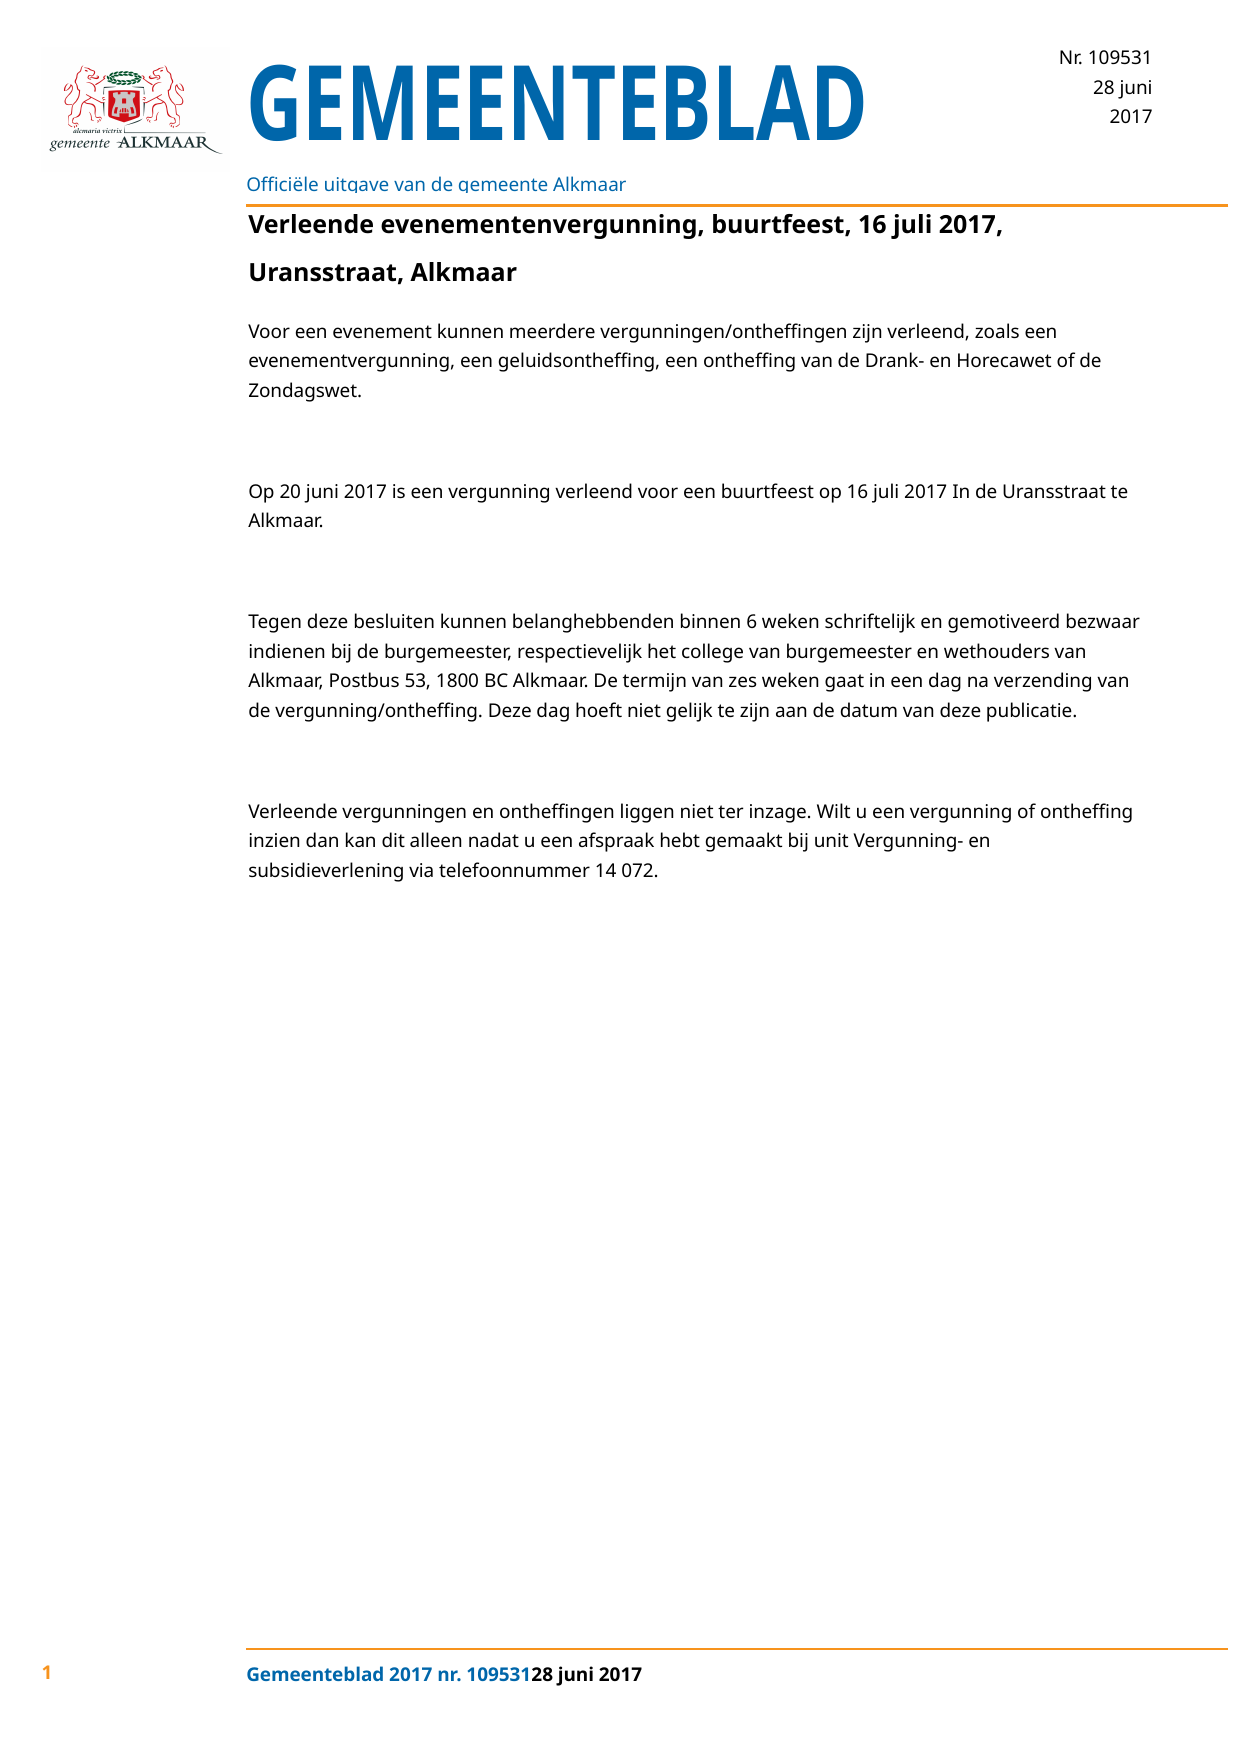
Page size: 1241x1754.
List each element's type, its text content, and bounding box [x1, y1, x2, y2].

picture [41, 47, 231, 172]
text Op 20 juni 2017 is een vergunning verleend voor een buurtfeest op 16 juli 2017 In de Uransstraat te Alkmaar. [248, 478, 1152, 533]
text Voor een evenement kunnen meerdere vergunningen/ontheffingen zijn verleend, zoals een evenementvergunning, een geluidsontheffing, een ontheffing van de Drank- en Horecawet of de Zondagswet. [248, 318, 1152, 403]
text Tegen deze besluiten kunnen belanghebbenden binnen 6 weken schriftelijk en gemotiveerd bezwaar indienen bij de burgemeester, respectievelijk het college van burgemeester en wethouders van Alkmaar, Postbus 53, 1800 BC Alkmaar. De termijn van zes weken gaat in een dag na verzending van de vergunning/ontheffing. Deze dag hoeft niet gelijk te zijn aan de datum van deze publicatie. [248, 608, 1152, 723]
text Verleende vergunningen en ontheffingen liggen niet ter inzage. Wilt u een vergunning of ontheffing inzien dan kan dit alleen nadat u een afspraak hebt gemaakt bij unit Vergunning- en subsidieverlening via telefoonnummer 14 072. [248, 798, 1152, 883]
text Verleende evenementenvergunning, buurtfeest, 16 juli 2017, Uransstraat, Alkmaar [248, 207, 1152, 288]
